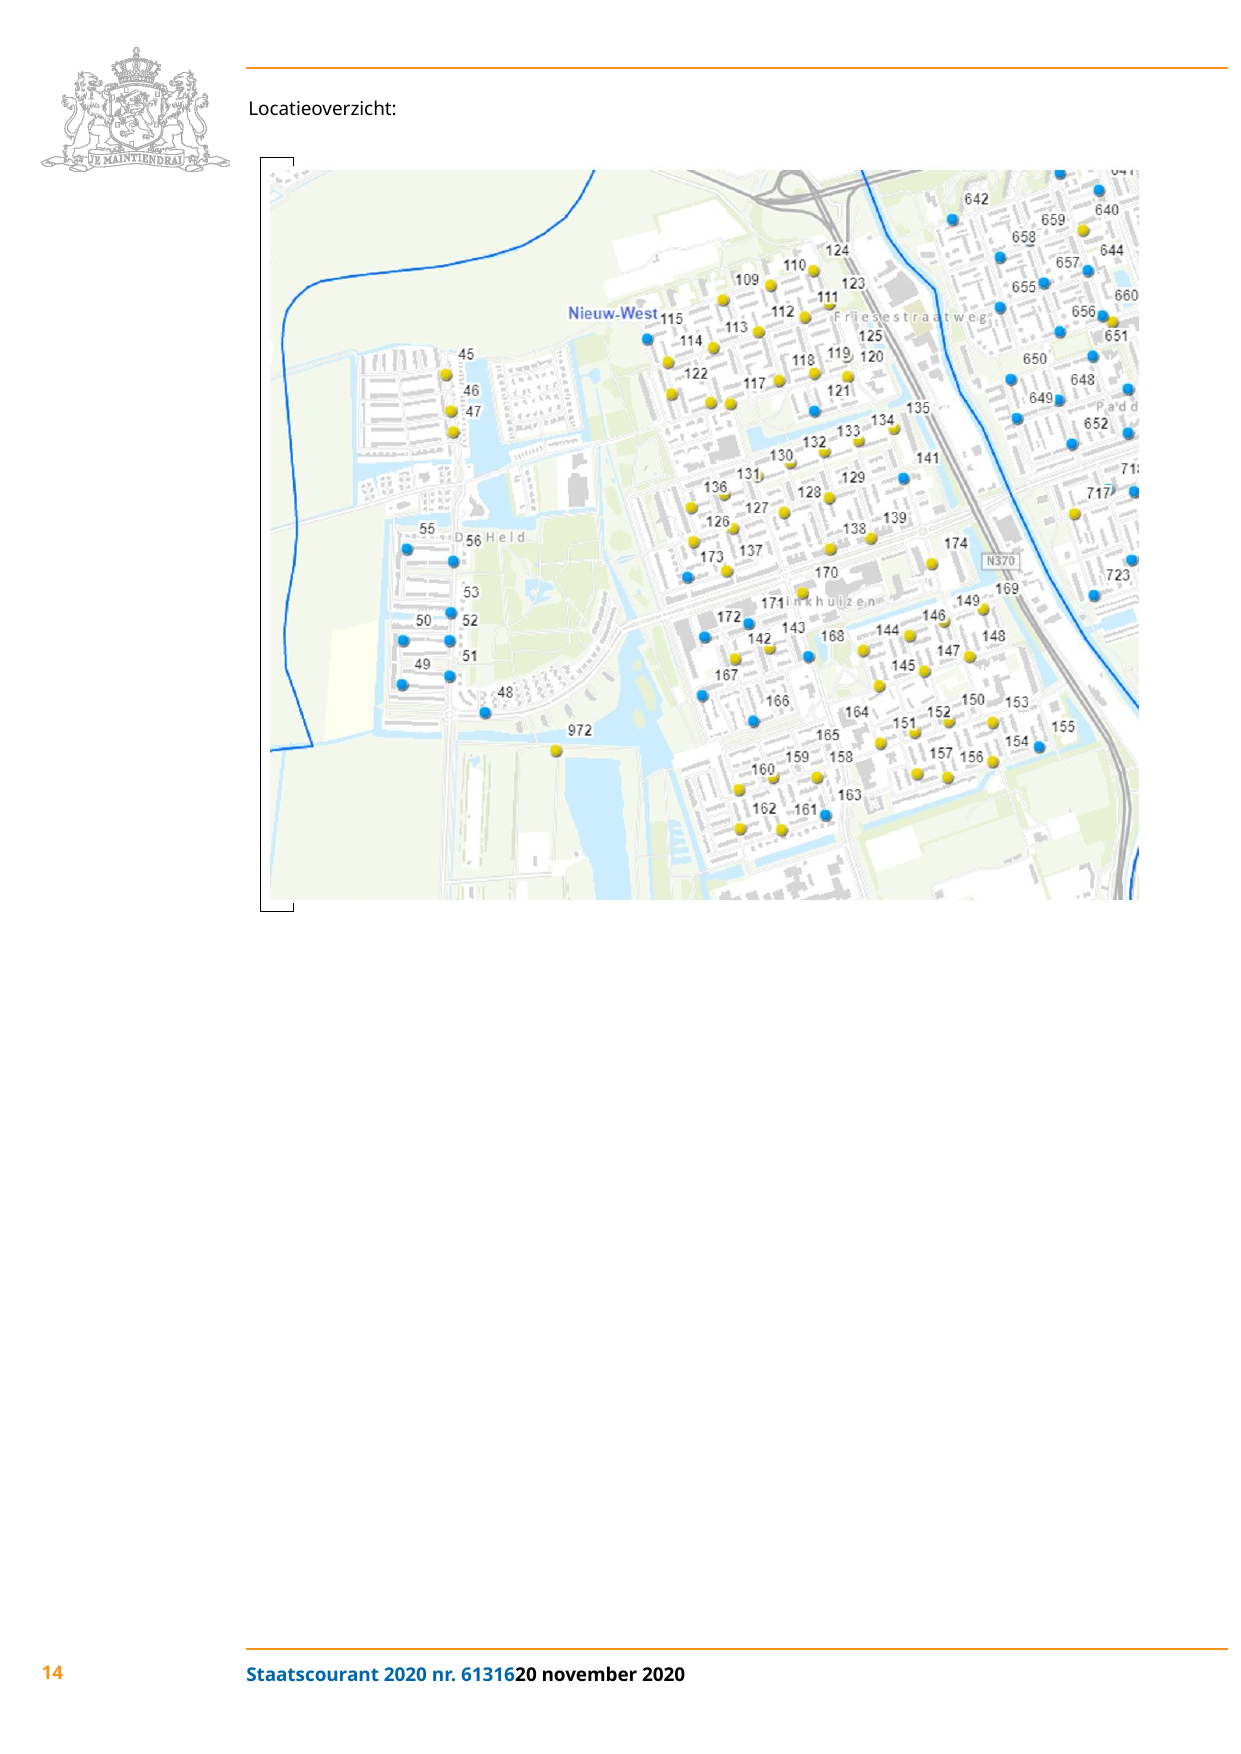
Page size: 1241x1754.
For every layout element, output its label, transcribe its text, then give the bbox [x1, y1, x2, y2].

picture [41, 47, 231, 172]
text Locatieoverzicht: [248, 95, 1152, 121]
picture [268, 166, 1140, 903]
